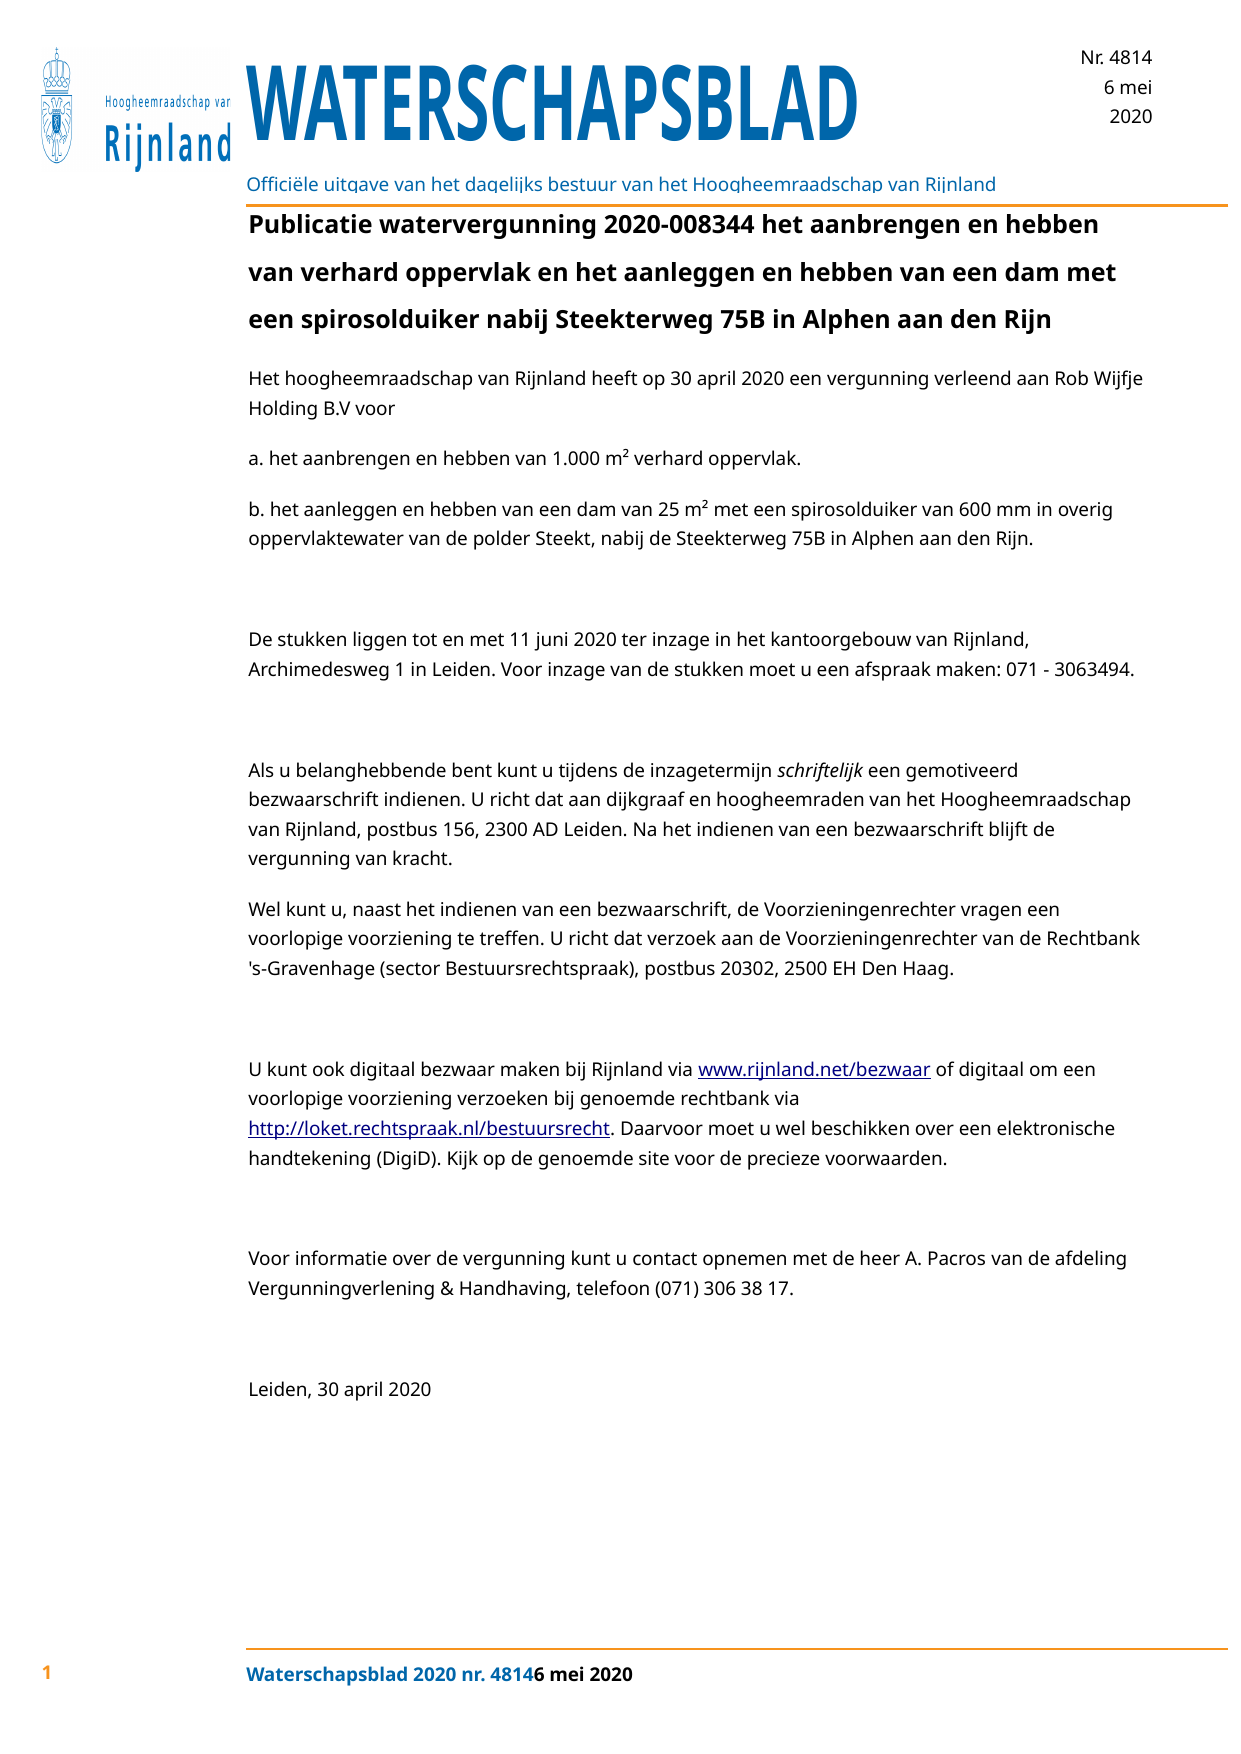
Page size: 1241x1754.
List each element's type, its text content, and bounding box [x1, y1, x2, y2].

text Het hoogheemraadschap van Rijnland heeft op 30 april 2020 een vergunning verleend aan Rob Wijfje Holding B.V voor [248, 366, 1152, 421]
text a. het aanbrengen en hebben van 1.000 m² verhard oppervlak. [248, 446, 1152, 471]
picture [41, 47, 231, 172]
text Wel kunt u, naast het indienen van een bezwaarschrift, de Voorzieningenrechter vragen een voorlopige voorziening te treffen. U richt dat verzoek aan de Voorzieningenrechter van de Rechtbank 's-Gravenhage (sector Bestuursrechtspraak), postbus 20302, 2500 EH Den Haag. [248, 896, 1152, 981]
text Voor informatie over de vergunning kunt u contact opnemen met de heer A. Pacros van de afdeling Vergunningverlening & Handhaving, telefoon (071) 306 38 17. [248, 1246, 1152, 1301]
text De stukken liggen tot en met 11 juni 2020 ter inzage in het kantoorgebouw van Rijnland, Archimedesweg 1 in Leiden. Voor inzage van de stukken moet u een afspraak maken: 071 - 3063494. [248, 626, 1152, 682]
text Als u belanghebbende bent kunt u tijdens de inzagetermijn schriftelijk een gemotiveerd bezwaarschrift indienen. U richt dat aan dijkgraaf en hoogheemraden van het Hoogheemraadschap van Rijnland, postbus 156, 2300 AD Leiden. Na het indienen van een bezwaarschrift blijft de vergunning van kracht. [248, 757, 1152, 871]
text Leiden, 30 april 2020 [248, 1376, 1152, 1402]
text U kunt ook digitaal bezwaar maken bij Rijnland via www.rijnland.net/bezwaar of digitaal om een voorlopige voorziening verzoeken bij genoemde rechtbank via http://loket.rechtspraak.nl/bestuursrecht. Daarvoor moet u wel beschikken over een elektronische handtekening (DigiD). Kijk op de genoemde site voor de precieze voorwaarden. [248, 1056, 1152, 1170]
text Publicatie watervergunning 2020-008344 het aanbrengen en hebben van verhard oppervlak en het aanleggen en hebben van een dam met een spirosolduiker nabij Steekterweg 75B in Alphen aan den Rijn [248, 207, 1152, 336]
text b. het aanleggen en hebben van een dam van 25 m² met een spirosolduiker van 600 mm in overig oppervlaktewater van de polder Steekt, nabij de Steekterweg 75B in Alphen aan den Rijn. [248, 496, 1152, 551]
